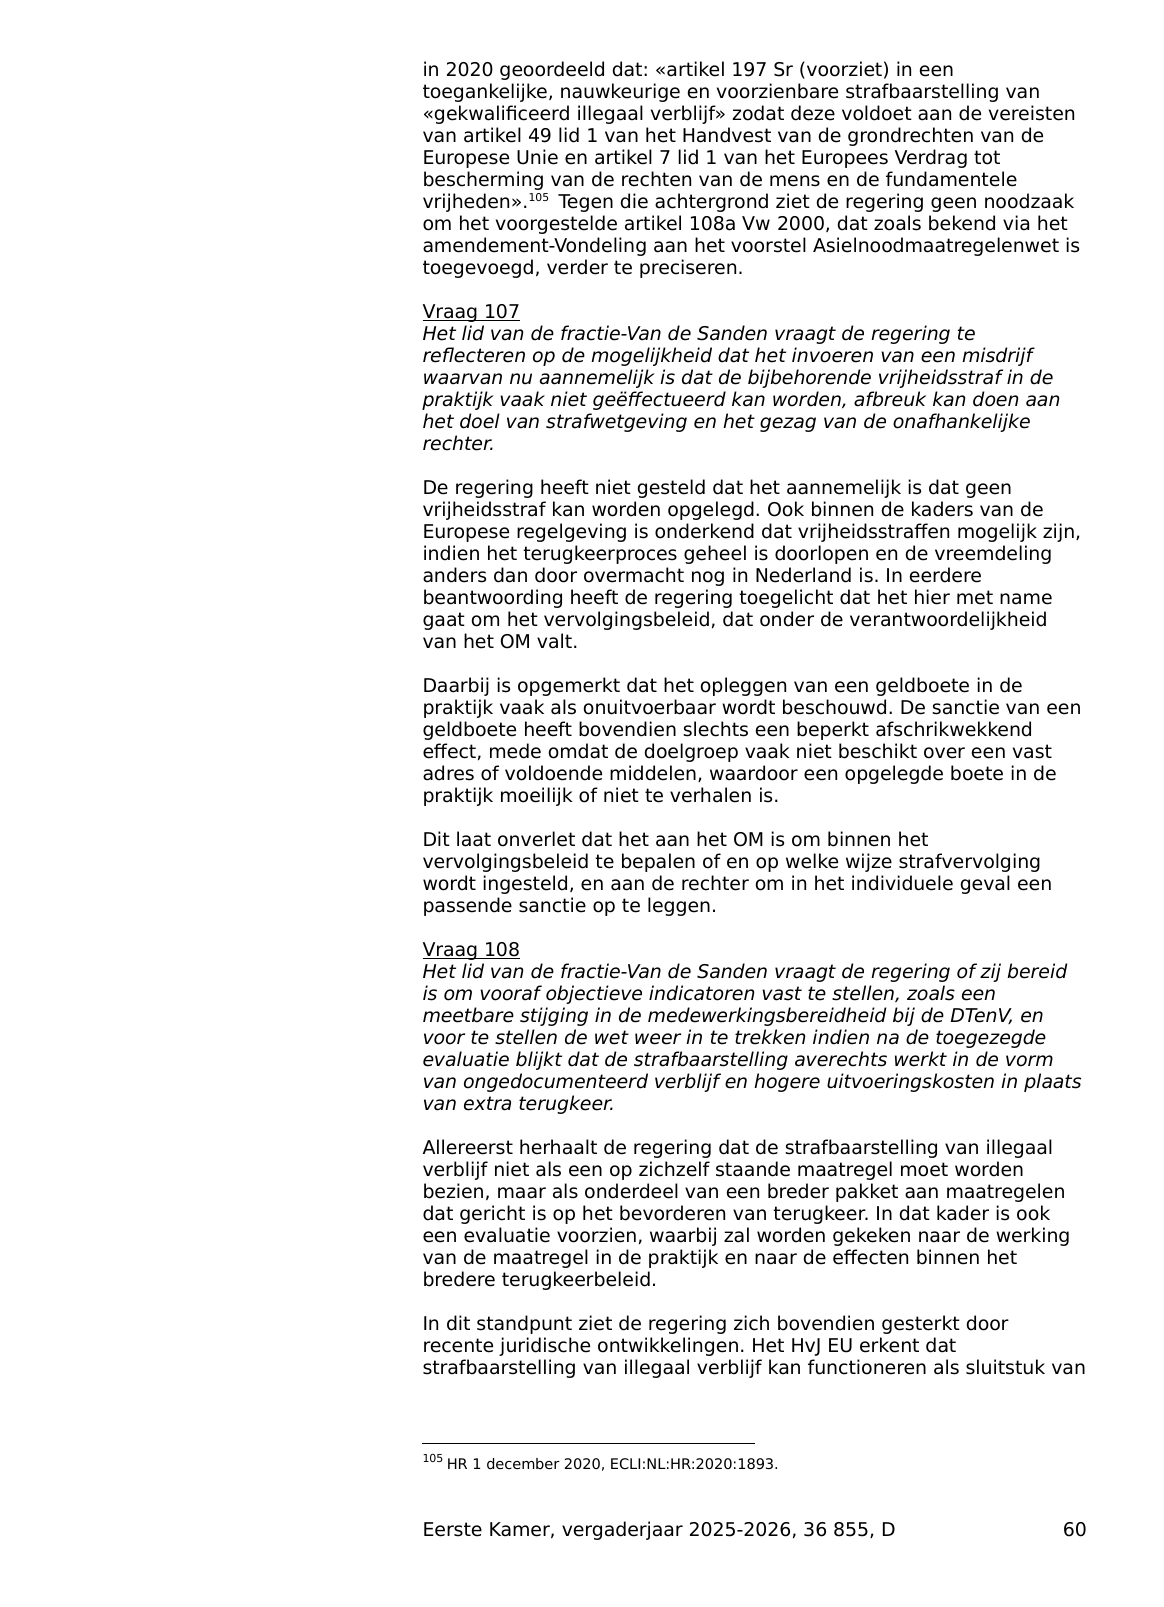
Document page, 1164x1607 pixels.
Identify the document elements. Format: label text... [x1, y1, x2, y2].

text Vraag 107 [422, 301, 1087, 323]
text in 2020 geoordeeld dat: «artikel 197 Sr (voorziet) in een toegankelijke, nauwkeurige en voorzienbare strafbaarstelling van «gekwalificeerd illegaal verblijf» zodat deze voldoet aan de vereisten van artikel 49 lid 1 van het Handvest van de grondrechten van de Europese Unie en artikel 7 lid 1 van het Europees Verdrag tot bescherming van de rechten van de mens en de fundamentele vrijheden». Tegen die achtergrond ziet de regering geen noodzaak om het voorgestelde artikel 108a Vw 2000, dat zoals bekend via het amendement-Vondeling aan het voorstel Asielnoodmaatregelenwet is toegevoegd, verder te preciseren. [422, 59, 1087, 279]
text Allereerst herhaalt de regering dat de strafbaarstelling van illegaal verblijf niet als een op zichzelf staande maatregel moet worden bezien, maar als onderdeel van een breder pakket aan maatregelen dat gericht is op het bevorderen van terugkeer. In dat kader is ook een evaluatie voorzien, waarbij zal worden gekeken naar de werking van de maatregel in de praktijk en naar de effecten binnen het bredere terugkeerbeleid. [422, 1137, 1087, 1291]
text Daarbij is opgemerkt dat het opleggen van een geldboete in de praktijk vaak als onuitvoerbaar wordt beschouwd. De sanctie van een geldboete heeft bovendien slechts een beperkt afschrikwekkend effect, mede omdat de doelgroep vaak niet beschikt over een vast adres of voldoende middelen, waardoor een opgelegde boete in de praktijk moeilijk of niet te verhalen is. [422, 675, 1087, 807]
text Het lid van de fractie-Van de Sanden vraagt de regering of zij bereid is om vooraf objectieve indicatoren vast te stellen, zoals een meetbare stijging in de medewerkingsbereidheid bij de DTenV, en voor te stellen de wet weer in te trekken indien na de toegezegde evaluatie blijkt dat de strafbaarstelling averechts werkt in de vorm van ongedocumenteerd verblijf en hogere uitvoeringskosten in plaats van extra terugkeer. [422, 961, 1087, 1115]
text Het lid van de fractie-Van de Sanden vraagt de regering te reflecteren op de mogelijkheid dat het invoeren van een misdrijf waarvan nu aannemelijk is dat de bijbehorende vrijheidsstraf in de praktijk vaak niet geëffectueerd kan worden, afbreuk kan doen aan het doel van strafwetgeving en het gezag van de onafhankelijke rechter. [422, 323, 1087, 455]
text De regering heeft niet gesteld dat het aannemelijk is dat geen vrijheidsstraf kan worden opgelegd. Ook binnen de kaders van de Europese regelgeving is onderkend dat vrijheidsstraffen mogelijk zijn, indien het terugkeerproces geheel is doorlopen en de vreemdeling anders dan door overmacht nog in Nederland is. In eerdere beantwoording heeft de regering toegelicht dat het hier met name gaat om het vervolgingsbeleid, dat onder de verantwoordelijkheid van het OM valt. [422, 477, 1087, 653]
text HR 1 december 2020, ECLI:NL:HR:2020:1893. [422, 1452, 1087, 1474]
text Vraag 108 [422, 939, 1087, 961]
text In dit standpunt ziet de regering zich bovendien gesterkt door recente juridische ontwikkelingen. Het HvJ EU erkent dat strafbaarstelling van illegaal verblijf kan functioneren als sluitstuk van [422, 1313, 1087, 1379]
text Dit laat onverlet dat het aan het OM is om binnen het vervolgingsbeleid te bepalen of en op welke wijze strafvervolging wordt ingesteld, en aan de rechter om in het individuele geval een passende sanctie op te leggen. [422, 829, 1087, 917]
